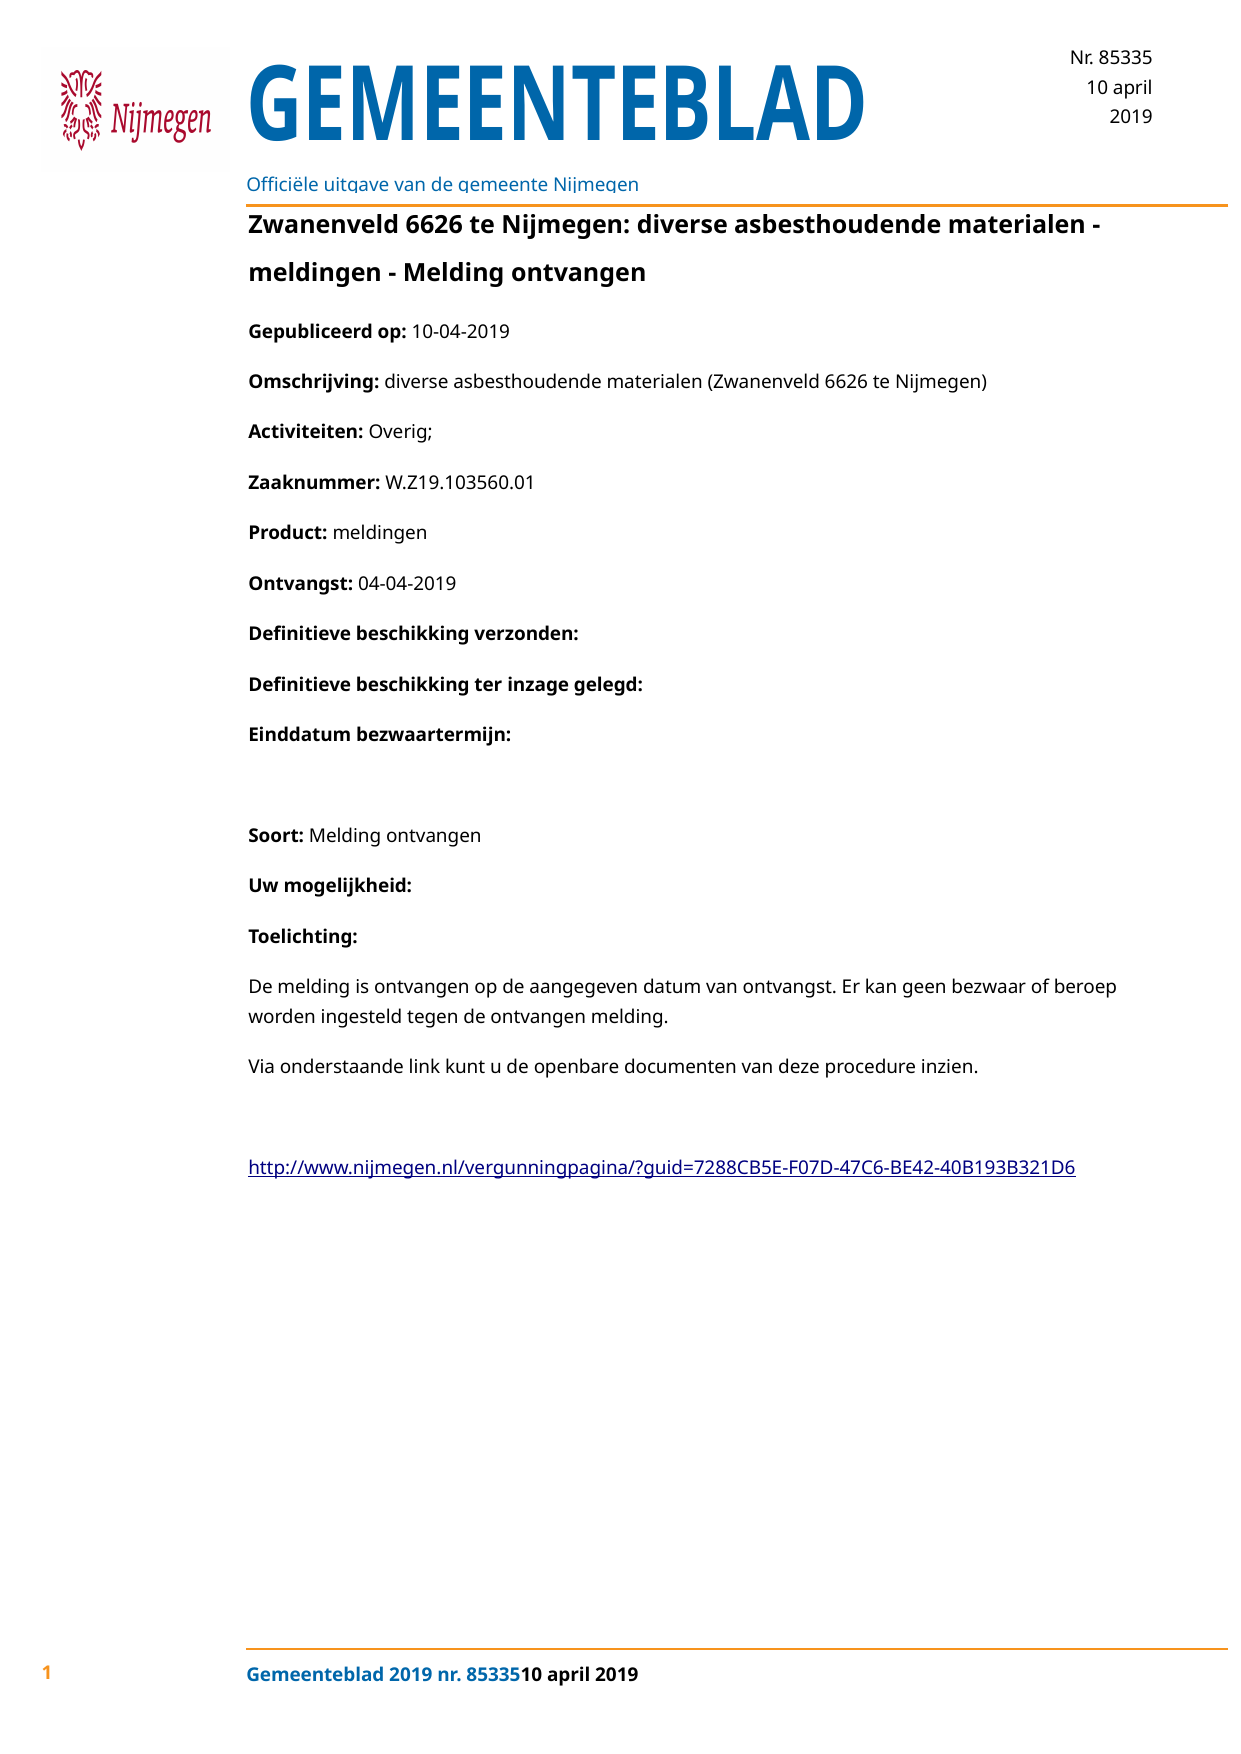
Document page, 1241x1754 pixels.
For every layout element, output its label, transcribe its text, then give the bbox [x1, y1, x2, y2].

text Soort: Melding ontvangen [248, 822, 1152, 848]
text Definitieve beschikking verzonden: [248, 620, 1152, 646]
text Activiteiten: Overig; [248, 419, 1152, 444]
text Toelichting: [248, 923, 1152, 949]
text Ontvangst: 04-04-2019 [248, 570, 1152, 596]
text Definitieve beschikking ter inzage gelegd: [248, 671, 1152, 697]
text Zwanenveld 6626 te Nijmegen: diverse asbesthoudende materialen - meldingen - Melding ontvangen [248, 207, 1152, 288]
picture [41, 47, 231, 172]
text Product: meldingen [248, 519, 1152, 545]
text De melding is ontvangen op de aangegeven datum van ontvangst. Er kan geen bezwaar of beroep worden ingesteld tegen de ontvangen melding. [248, 973, 1152, 1029]
text Uw mogelijkheid: [248, 872, 1152, 898]
text Zaaknummer: W.Z19.103560.01 [248, 469, 1152, 495]
text Einddatum bezwaartermijn: [248, 721, 1152, 747]
text Omschrijving: diverse asbesthoudende materialen (Zwanenveld 6626 te Nijmegen) [248, 368, 1152, 394]
text Gepubliceerd op: 10-04-2019 [248, 318, 1152, 344]
text http://www.nijmegen.nl/vergunningpagina/?guid=7288CB5E-F07D-47C6-BE42-40B193B321D6 [248, 1154, 1152, 1180]
text Via onderstaande link kunt u de openbare documenten van deze procedure inzien. [248, 1053, 1152, 1079]
